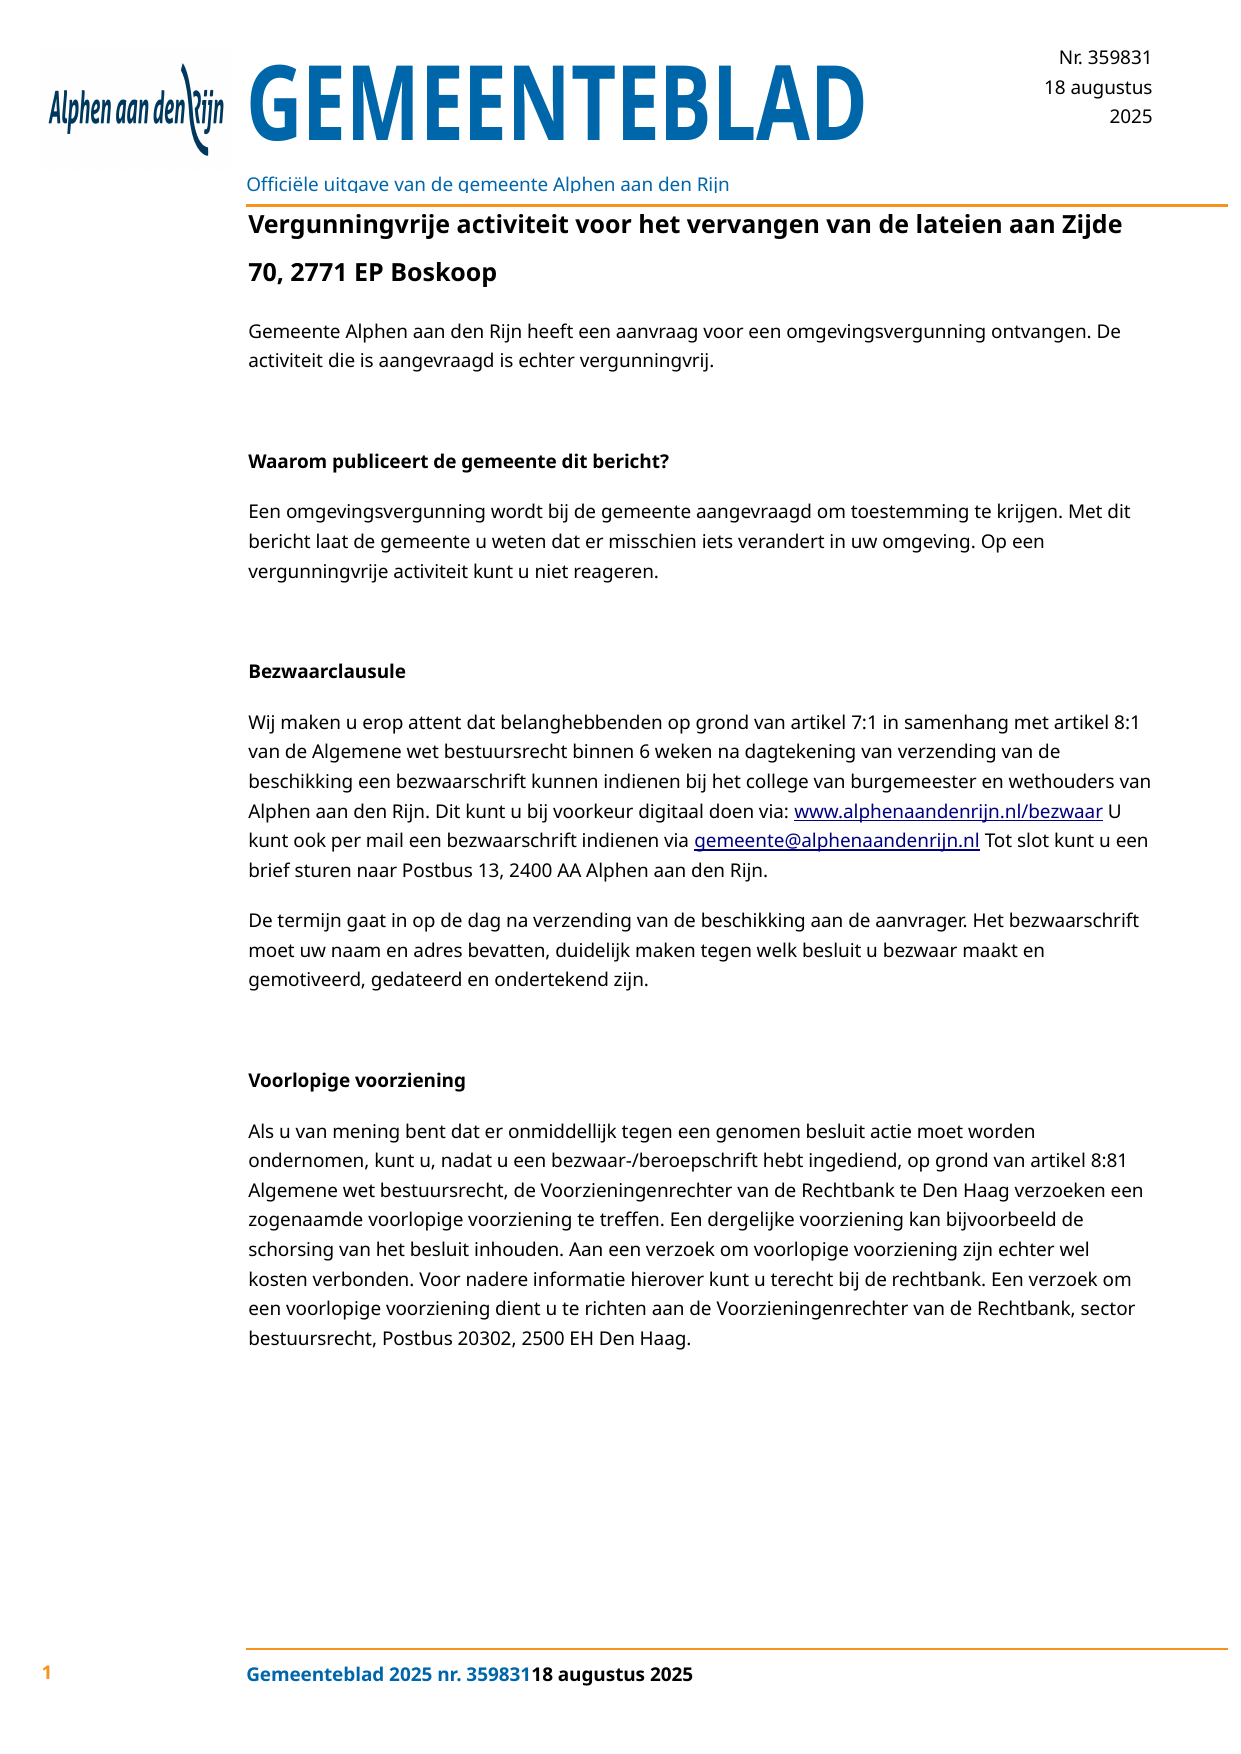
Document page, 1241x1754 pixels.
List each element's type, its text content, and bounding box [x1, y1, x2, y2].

text Wij maken u erop attent dat belanghebbenden op grond van artikel 7:1 in samenhang met artikel 8:1 van de Algemene wet bestuursrecht binnen 6 weken na dagtekening van verzending van de beschikking een bezwaarschrift kunnen indienen bij het college van burgemeester en wethouders van Alphen aan den Rijn. Dit kunt u bij voorkeur digitaal doen via: www.alphenaandenrijn.nl/bezwaar U kunt ook per mail een bezwaarschrift indienen via gemeente@alphenaandenrijn.nl Tot slot kunt u een brief sturen naar Postbus 13, 2400 AA Alphen aan den Rijn. [248, 709, 1152, 883]
text Waarom publiceert de gemeente dit bericht? [248, 448, 1152, 474]
text Een omgevingsvergunning wordt bij de gemeente aangevraagd om toestemming te krijgen. Met dit bericht laat de gemeente u weten dat er misschien iets verandert in uw omgeving. Op een vergunningvrije activiteit kunt u niet reageren. [248, 499, 1152, 584]
text Gemeente Alphen aan den Rijn heeft een aanvraag voor een omgevingsvergunning ontvangen. De activiteit die is aangevraagd is echter vergunningvrij. [248, 318, 1152, 373]
text Als u van mening bent dat er onmiddellijk tegen een genomen besluit actie moet worden ondernomen, kunt u, nadat u een bezwaar-/beroepschrift hebt ingediend, op grond van artikel 8:81 Algemene wet bestuursrecht, de Voorzieningenrechter van de Rechtbank te Den Haag verzoeken een zogenaamde voorlopige voorziening te treffen. Een dergelijke voorziening kan bijvoorbeeld de schorsing van het besluit inhouden. Aan een verzoek om voorlopige voorziening zijn echter wel kosten verbonden. Voor nadere informatie hierover kunt u terecht bij de rechtbank. Een verzoek om een voorlopige voorziening dient u te richten aan de Voorzieningenrechter van de Rechtbank, sector bestuursrecht, Postbus 20302, 2500 EH Den Haag. [248, 1118, 1152, 1351]
picture [41, 47, 231, 172]
text Bezwaarclausule [248, 659, 1152, 684]
text Voorlopige voorziening [248, 1067, 1152, 1093]
text Vergunningvrije activiteit voor het vervangen van de lateien aan Zijde 70, 2771 EP Boskoop [248, 207, 1152, 288]
text De termijn gaat in op de dag na verzending van de beschikking aan de aanvrager. Het bezwaarschrift moet uw naam en adres bevatten, duidelijk maken tegen welk besluit u bezwaar maakt en gemotiveerd, gedateerd en ondertekend zijn. [248, 907, 1152, 992]
